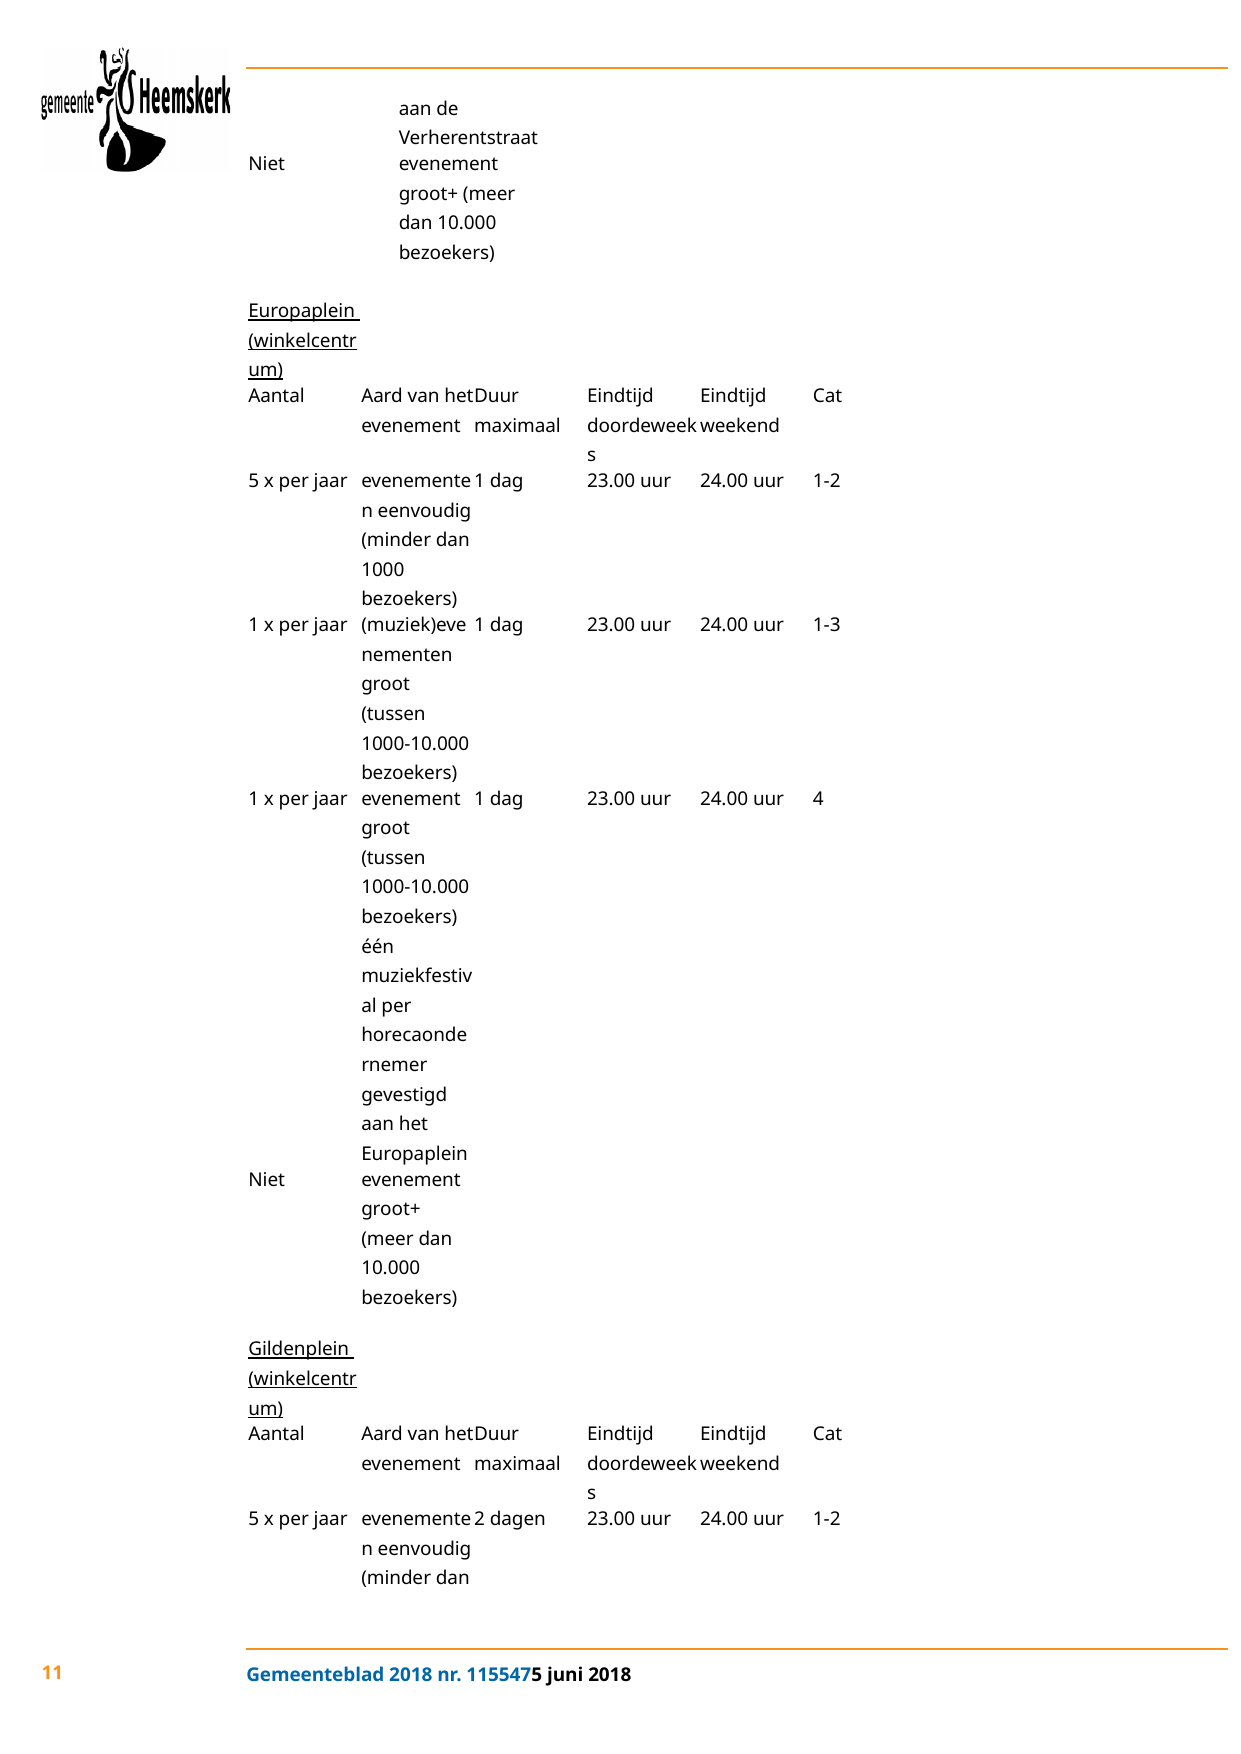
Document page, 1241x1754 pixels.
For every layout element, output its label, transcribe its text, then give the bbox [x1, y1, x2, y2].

table_cell evenement groot+ (meer dan 10.000 bezoekers) [399, 150, 549, 264]
table_cell evenement groot+ (meer dan 10.000 bezoekers) [361, 1166, 474, 1310]
table_header [361, 298, 474, 382]
table_cell [850, 150, 1001, 264]
table_cell [813, 1166, 926, 1310]
table_cell [1001, 95, 1152, 150]
table_cell evenement groot (tussen 1000-10.000 bezoekers) één muziekfestival per horecaondernemer gevestigd aan het Europaplein [361, 785, 474, 1166]
table_cell Gildenplein (winkelcentrum) [248, 1336, 361, 1420]
table_cell Duur maximaal [474, 1420, 587, 1505]
table_cell evenementen eenvoudig (minder dan 1000 bezoekers) [361, 467, 474, 611]
table_cell [248, 1310, 361, 1336]
table_cell 5 x per jaar [248, 1505, 361, 1590]
table_header Europaplein (winkelcentrum) [248, 298, 361, 382]
table_cell [587, 1336, 700, 1420]
table_cell 1-2 [813, 467, 926, 611]
table_cell [587, 1166, 700, 1310]
table_cell [700, 1166, 813, 1310]
table_cell [813, 1336, 926, 1420]
table_cell [474, 1166, 587, 1310]
table_cell [1001, 150, 1152, 264]
table_cell 23.00 uur [587, 467, 700, 611]
table_cell Duur maximaal [474, 383, 587, 467]
table_cell Aantal [248, 1420, 361, 1505]
table_cell Cat [813, 1420, 926, 1505]
table_cell [361, 1310, 474, 1336]
table_cell 1 dag [474, 611, 587, 785]
table_cell 1-2 [813, 1505, 926, 1590]
table_cell Niet [248, 1166, 361, 1310]
table_cell 23.00 uur [587, 785, 700, 1166]
table_header [700, 298, 813, 382]
table_cell 23.00 uur [587, 1505, 700, 1590]
table_cell (muziek)evenementen groot (tussen 1000-10.000 bezoekers) [361, 611, 474, 785]
table_header [813, 298, 926, 382]
table_cell [700, 150, 850, 264]
table_cell 1 x per jaar [248, 785, 361, 1166]
table_cell [700, 1310, 813, 1336]
table_cell [587, 1310, 700, 1336]
table_cell Eindtijd doordeweeks [587, 383, 700, 467]
table_cell Eindtijd doordeweeks [587, 1420, 700, 1505]
table_cell 2 dagen [474, 1505, 587, 1590]
table_cell 24.00 uur [700, 611, 813, 785]
table_cell 4 [813, 785, 926, 1166]
table_cell [549, 150, 700, 264]
table_cell 5 x per jaar [248, 467, 361, 611]
table_cell aan de Verherentstraat [399, 95, 549, 150]
table_cell Aard van het evenement [361, 383, 474, 467]
table_cell [700, 95, 850, 150]
table_cell [549, 95, 700, 150]
table_cell Aantal [248, 383, 361, 467]
table_header [587, 298, 700, 382]
table_cell evenementen eenvoudig (minder dan [361, 1505, 474, 1590]
table_cell [850, 95, 1001, 150]
table_cell 1 x per jaar [248, 611, 361, 785]
table_cell 1-3 [813, 611, 926, 785]
table_cell 23.00 uur [587, 611, 700, 785]
table_cell Eindtijd weekend [700, 383, 813, 467]
table_cell Aard van het evenement [361, 1420, 474, 1505]
table_cell 1 dag [474, 785, 587, 1166]
table_header [474, 298, 587, 382]
table_cell [248, 95, 398, 150]
table_cell Niet [248, 150, 398, 264]
picture [41, 47, 231, 172]
table_cell Eindtijd weekend [700, 1420, 813, 1505]
table_cell [474, 1336, 587, 1420]
table_cell [474, 1310, 587, 1336]
table_cell Cat [813, 383, 926, 467]
table_cell [700, 1336, 813, 1420]
table_cell 24.00 uur [700, 1505, 813, 1590]
table_cell 1 dag [474, 467, 587, 611]
table_cell [361, 1336, 474, 1420]
table_cell 24.00 uur [700, 467, 813, 611]
table_cell 24.00 uur [700, 785, 813, 1166]
table_cell [813, 1310, 926, 1336]
